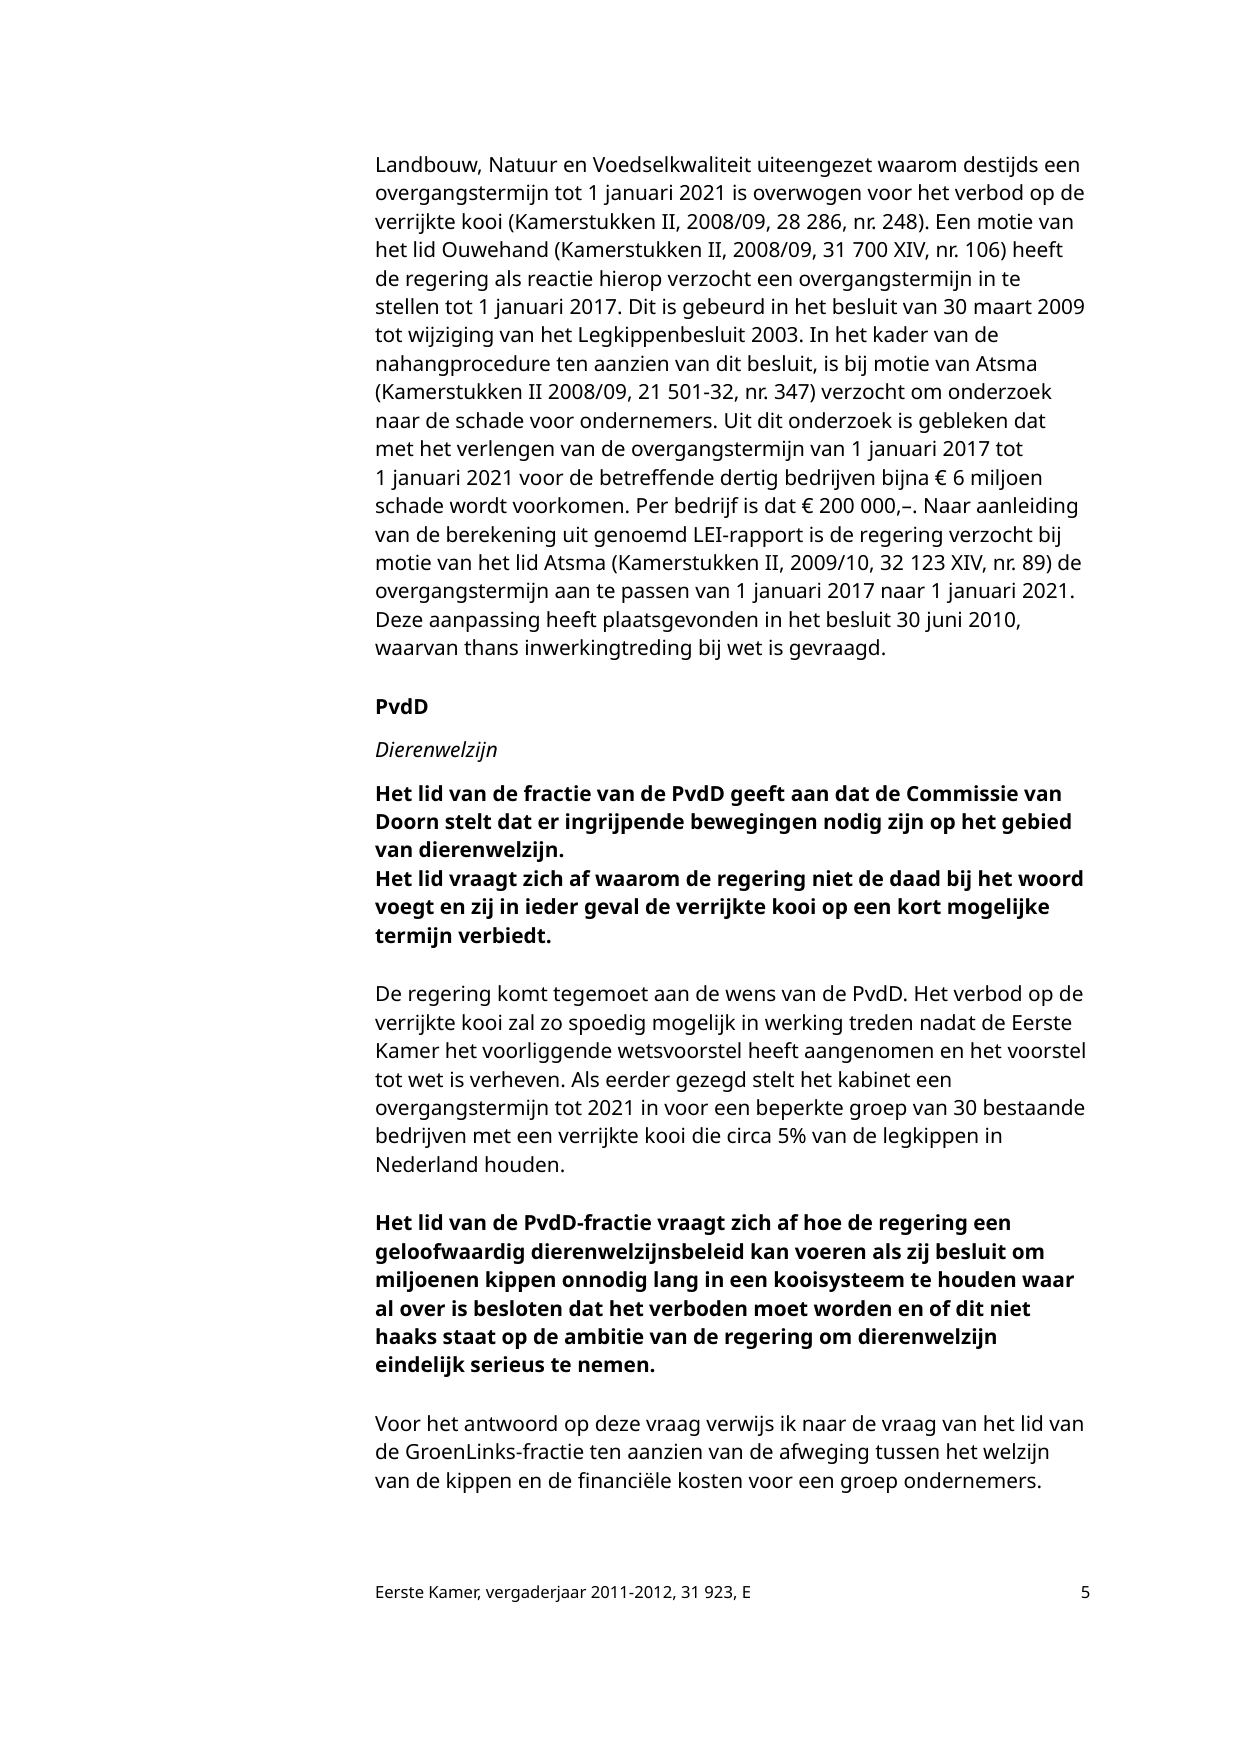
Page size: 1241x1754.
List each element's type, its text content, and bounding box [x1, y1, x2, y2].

text Het lid van de PvdD-fractie vraagt zich af hoe de regering een geloofwaardig dierenwelzijnsbeleid kan voeren als zij besluit om miljoenen kippen onnodig lang in een kooisysteem te houden waar al over is besloten dat het verboden moet worden en of dit niet haaks staat op de ambitie van de regering om dierenwelzijn eindelijk serieus te nemen. [375, 1208, 1090, 1379]
text Het lid van de fractie van de PvdD geeft aan dat de Commissie van Doorn stelt dat er ingrijpende bewegingen nodig zijn op het gebied van dierenwelzijn. [375, 779, 1090, 864]
text Dierenwelzijn [375, 735, 1090, 764]
text Voor het antwoord op deze vraag verwijs ik naar de vraag van het lid van de GroenLinks-fractie ten aanzien van de afweging tussen het welzijn van de kippen en de financiële kosten voor een groep ondernemers. [375, 1409, 1090, 1494]
text Het lid vraagt zich af waarom de regering niet de daad bij het woord voegt en zij in ieder geval de verrijkte kooi op een kort mogelijke termijn verbiedt. [375, 864, 1090, 949]
text Landbouw, Natuur en Voedselkwaliteit uiteengezet waarom destijds een overgangstermijn tot 1 januari 2021 is overwogen voor het verbod op de verrijkte kooi (Kamerstukken II, 2008/09, 28 286, nr. 248). Een motie van het lid Ouwehand (Kamerstukken II, 2008/09, 31 700 XIV, nr. 106) heeft de regering als reactie hierop verzocht een overgangstermijn in te stellen tot 1 januari 2017. Dit is gebeurd in het besluit van 30 maart 2009 tot wijziging van het Legkippenbesluit 2003. In het kader van de nahangprocedure ten aanzien van dit besluit, is bij motie van Atsma (Kamerstukken II 2008/09, 21 501-32, nr. 347) verzocht om onderzoek naar de schade voor ondernemers. Uit dit onderzoek is gebleken dat met het verlengen van de overgangstermijn van 1 januari 2017 tot 1 januari 2021 voor de betreffende dertig bedrijven bijna € 6 miljoen schade wordt voorkomen. Per bedrijf is dat € 200 000,–. Naar aanleiding van de berekening uit genoemd LEI-rapport is de regering verzocht bij motie van het lid Atsma (Kamerstukken II, 2009/10, 32 123 XIV, nr. 89) de overgangstermijn aan te passen van 1 januari 2017 naar 1 januari 2021. Deze aanpassing heeft plaatsgevonden in het besluit 30 juni 2010, waarvan thans inwerkingtreding bij wet is gevraagd. [375, 150, 1090, 662]
text PvdD [375, 692, 1090, 720]
text De regering komt tegemoet aan de wens van de PvdD. Het verbod op de verrijkte kooi zal zo spoedig mogelijk in werking treden nadat de Eerste Kamer het voorliggende wetsvoorstel heeft aangenomen en het voorstel tot wet is verheven. Als eerder gezegd stelt het kabinet een overgangstermijn tot 2021 in voor een beperkte groep van 30 bestaande bedrijven met een verrijkte kooi die circa 5% van de legkippen in Nederland houden. [375, 979, 1090, 1178]
